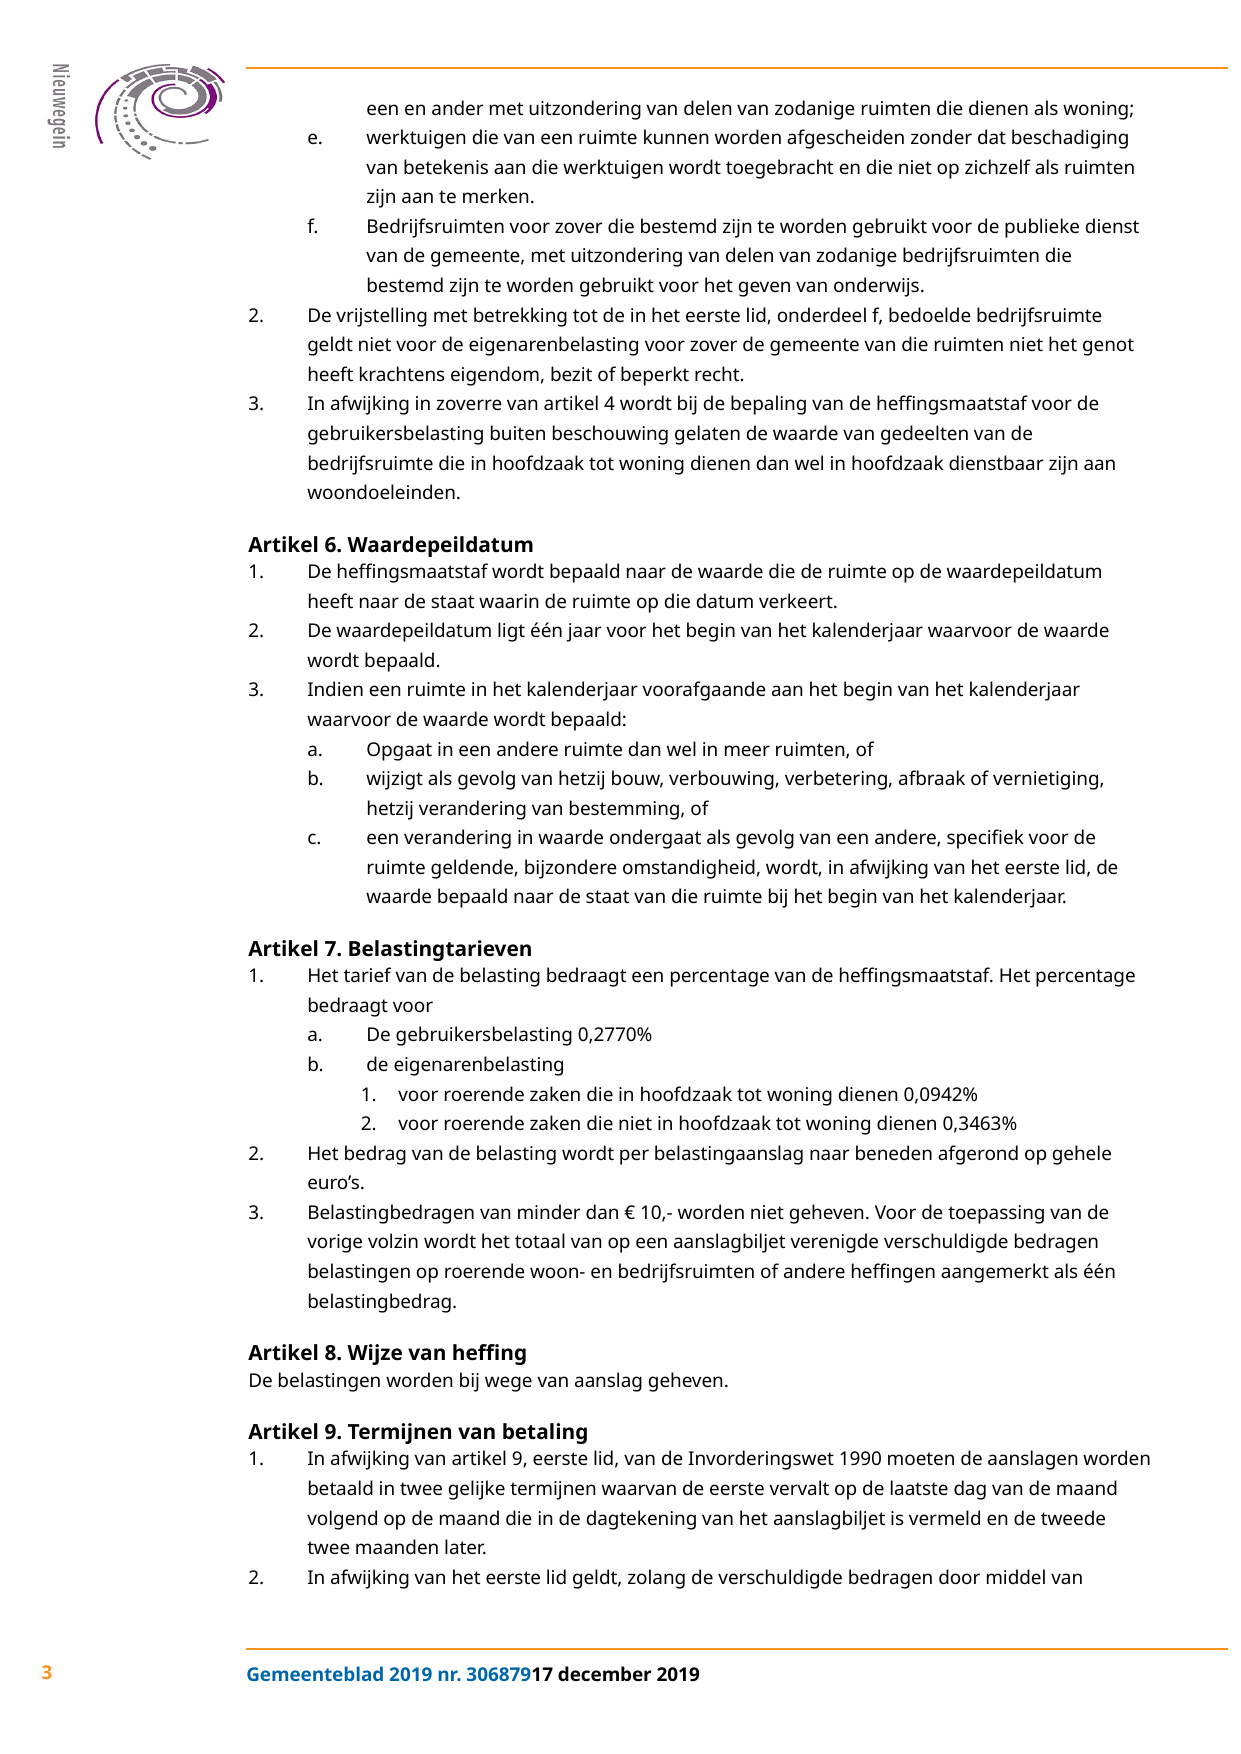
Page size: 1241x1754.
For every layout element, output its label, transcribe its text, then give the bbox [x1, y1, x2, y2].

list Het bedrag van de belasting wordt per belastingaanslag naar beneden afgerond op gehele euro’s. [248, 1140, 1152, 1195]
list een en ander met uitzondering van delen van zodanige ruimten die dienen als woning; [307, 95, 1152, 121]
list Het tarief van de belasting bedraagt een percentage van de heffingsmaatstaf. Het percentage bedraagt voor [248, 962, 1152, 1018]
list voor roerende zaken die in hoofdzaak tot woning dienen 0,0942% [361, 1081, 1152, 1107]
list Indien een ruimte in het kalenderjaar voorafgaande aan het begin van het kalenderjaar waarvoor de waarde wordt bepaald: [248, 677, 1152, 732]
text Artikel 6. Waardepeildatum [248, 530, 1152, 558]
list voor roerende zaken die niet in hoofdzaak tot woning dienen 0,3463% [361, 1110, 1152, 1136]
list In afwijking van het eerste lid geldt, zolang de verschuldigde bedragen door middel van [248, 1564, 1152, 1590]
list De heffingsmaatstaf wordt bepaald naar de waarde die de ruimte op de waardepeildatum heeft naar de staat waarin de ruimte op die datum verkeert. [248, 558, 1152, 613]
list De gebruikersbelasting 0,2770% [307, 1022, 1152, 1047]
list de eigenarenbelasting [307, 1051, 1152, 1077]
list werktuigen die van een ruimte kunnen worden afgescheiden zonder dat beschadiging van betekenis aan die werktuigen wordt toegebracht en die niet op zichzelf als ruimten zijn aan te merken. [307, 124, 1152, 209]
list Belastingbedragen van minder dan € 10,- worden niet geheven. Voor de toepassing van de vorige volzin wordt het totaal van op een aanslagbiljet verenigde verschuldigde bedragen belastingen op roerende woon- en bedrijfsruimten of andere heffingen aangemerkt als één belastingbedrag. [248, 1199, 1152, 1314]
list wijzigt als gevolg van hetzij bouw, verbouwing, verbetering, afbraak of vernietiging, hetzij verandering van bestemming, of [307, 765, 1152, 821]
list De waardepeildatum ligt één jaar voor het begin van het kalenderjaar waarvoor de waarde wordt bepaald. [248, 617, 1152, 673]
text Artikel 9. Termijnen van betaling [248, 1417, 1152, 1446]
list een verandering in waarde ondergaat als gevolg van een andere, specifiek voor de ruimte geldende, bijzondere omstandigheid, wordt, in afwijking van het eerste lid, de waarde bepaald naar de staat van die ruimte bij het begin van het kalenderjaar. [307, 824, 1152, 909]
list Bedrijfsruimten voor zover die bestemd zijn te worden gebruikt voor de publieke dienst van de gemeente, met uitzondering van delen van zodanige bedrijfsruimten die bestemd zijn te worden gebruikt voor het geven van onderwijs. [307, 213, 1152, 298]
picture [41, 47, 231, 172]
text Artikel 8. Wijze van heffing [248, 1338, 1152, 1367]
text Artikel 7. Belastingtarieven [248, 934, 1152, 962]
list In afwijking in zoverre van artikel 4 wordt bij de bepaling van de heffingsmaatstaf voor de gebruikersbelasting buiten beschouwing gelaten de waarde van gedeelten van de bedrijfsruimte die in hoofdzaak tot woning dienen dan wel in hoofdzaak dienstbaar zijn aan woondoeleinden. [248, 391, 1152, 505]
list In afwijking van artikel 9, eerste lid, van de Invorderingswet 1990 moeten de aanslagen worden betaald in twee gelijke termijnen waarvan de eerste vervalt op de laatste dag van de maand volgend op de maand die in de dagtekening van het aanslagbiljet is vermeld en de tweede twee maanden later. [248, 1446, 1152, 1560]
list Opgaat in een andere ruimte dan wel in meer ruimten, of [307, 736, 1152, 761]
text De belastingen worden bij wege van aanslag geheven. [248, 1367, 1152, 1392]
list De vrijstelling met betrekking tot de in het eerste lid, onderdeel f, bedoelde bedrijfsruimte geldt niet voor de eigenarenbelasting voor zover de gemeente van die ruimten niet het genot heeft krachtens eigendom, bezit of beperkt recht. [248, 302, 1152, 387]
